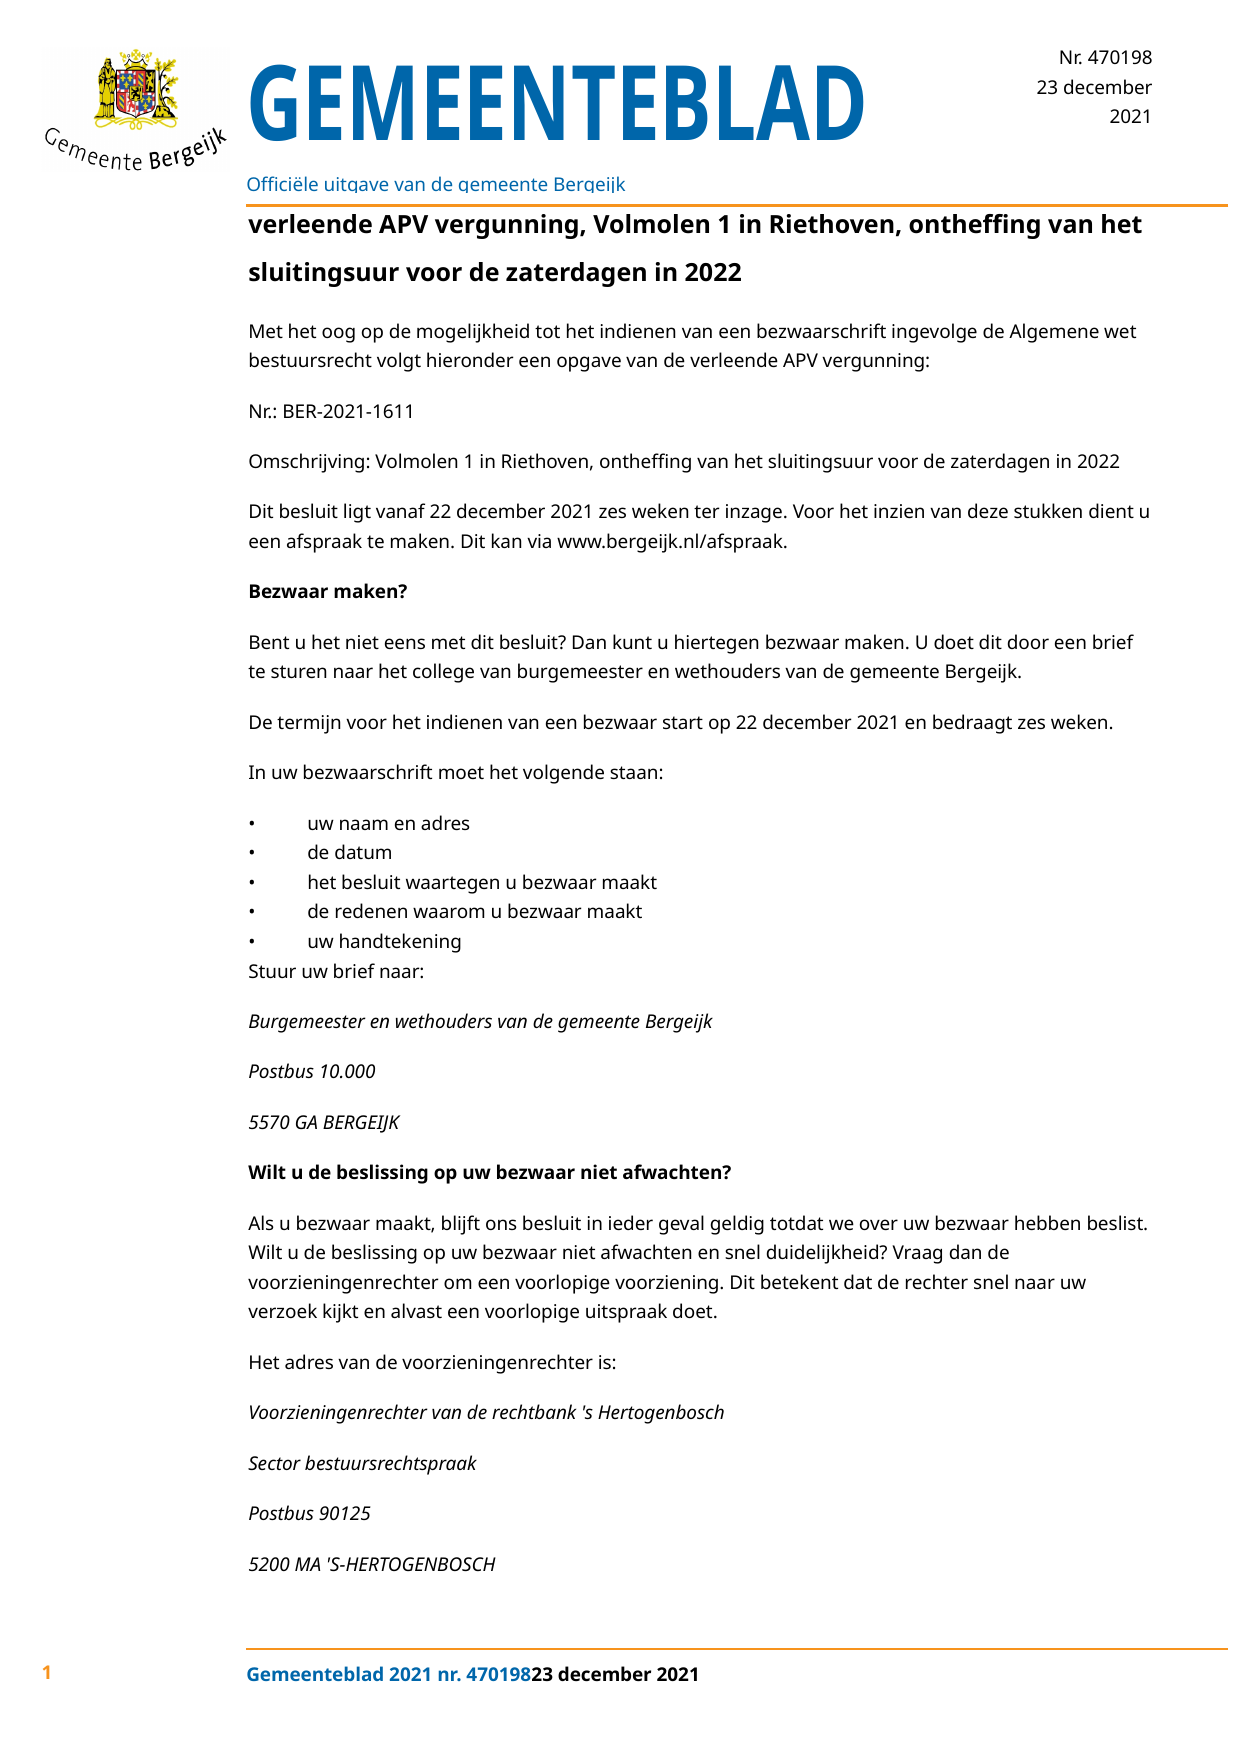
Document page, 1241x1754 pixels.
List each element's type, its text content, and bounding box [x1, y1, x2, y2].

list de redenen waarom u bezwaar maakt [248, 899, 1152, 924]
text Postbus 10.000 [248, 1059, 1152, 1084]
list uw handtekening [248, 928, 1152, 954]
picture [41, 47, 231, 172]
text Nr.: BER-2021-1611 [248, 398, 1152, 424]
text Bent u het niet eens met dit besluit? Dan kunt u hiertegen bezwaar maken. U doet dit door een brief te sturen naar het college van burgemeester en wethouders van de gemeente Bergeijk. [248, 629, 1152, 684]
list de datum [248, 839, 1152, 865]
list uw naam en adres [248, 810, 1152, 836]
text Dit besluit ligt vanaf 22 december 2021 zes weken ter inzage. Voor het inzien van deze stukken dient u een afspraak te maken. Dit kan via www.bergeijk.nl/afspraak. [248, 499, 1152, 554]
text Wilt u de beslissing op uw bezwaar niet afwachten? [248, 1159, 1152, 1185]
text De termijn voor het indienen van een bezwaar start op 22 december 2021 en bedraagt zes weken. [248, 709, 1152, 735]
text 5200 MA 'S-HERTOGENBOSCH [248, 1551, 1152, 1577]
text Met het oog op de mogelijkheid tot het indienen van een bezwaarschrift ingevolge de Algemene wet bestuursrecht volgt hieronder een opgave van de verleende APV vergunning: [248, 318, 1152, 373]
text verleende APV vergunning, Volmolen 1 in Riethoven, ontheffing van het sluitingsuur voor de zaterdagen in 2022 [248, 207, 1152, 288]
text Omschrijving: Volmolen 1 in Riethoven, ontheffing van het sluitingsuur voor de zaterdagen in 2022 [248, 448, 1152, 474]
text Bezwaar maken? [248, 579, 1152, 604]
text Burgemeester en wethouders van de gemeente Bergeijk [248, 1008, 1152, 1034]
list het besluit waartegen u bezwaar maakt [248, 869, 1152, 895]
text 5570 GA BERGEIJK [248, 1109, 1152, 1135]
text Sector bestuursrechtspraak [248, 1450, 1152, 1476]
text Als u bezwaar maakt, blijft ons besluit in ieder geval geldig totdat we over uw bezwaar hebben beslist. Wilt u de beslissing op uw bezwaar niet afwachten en snel duidelijkheid? Vraag dan de voorzieningenrechter om een voorlopige voorziening. Dit betekent dat de rechter snel naar uw verzoek kijkt en alvast een voorlopige uitspraak doet. [248, 1210, 1152, 1324]
text Stuur uw brief naar: [248, 958, 1152, 984]
text Het adres van de voorzieningenrechter is: [248, 1349, 1152, 1375]
text In uw bezwaarschrift moet het volgende staan: [248, 759, 1152, 785]
text Postbus 90125 [248, 1500, 1152, 1526]
text Voorzieningenrechter van de rechtbank 's Hertogenbosch [248, 1399, 1152, 1425]
